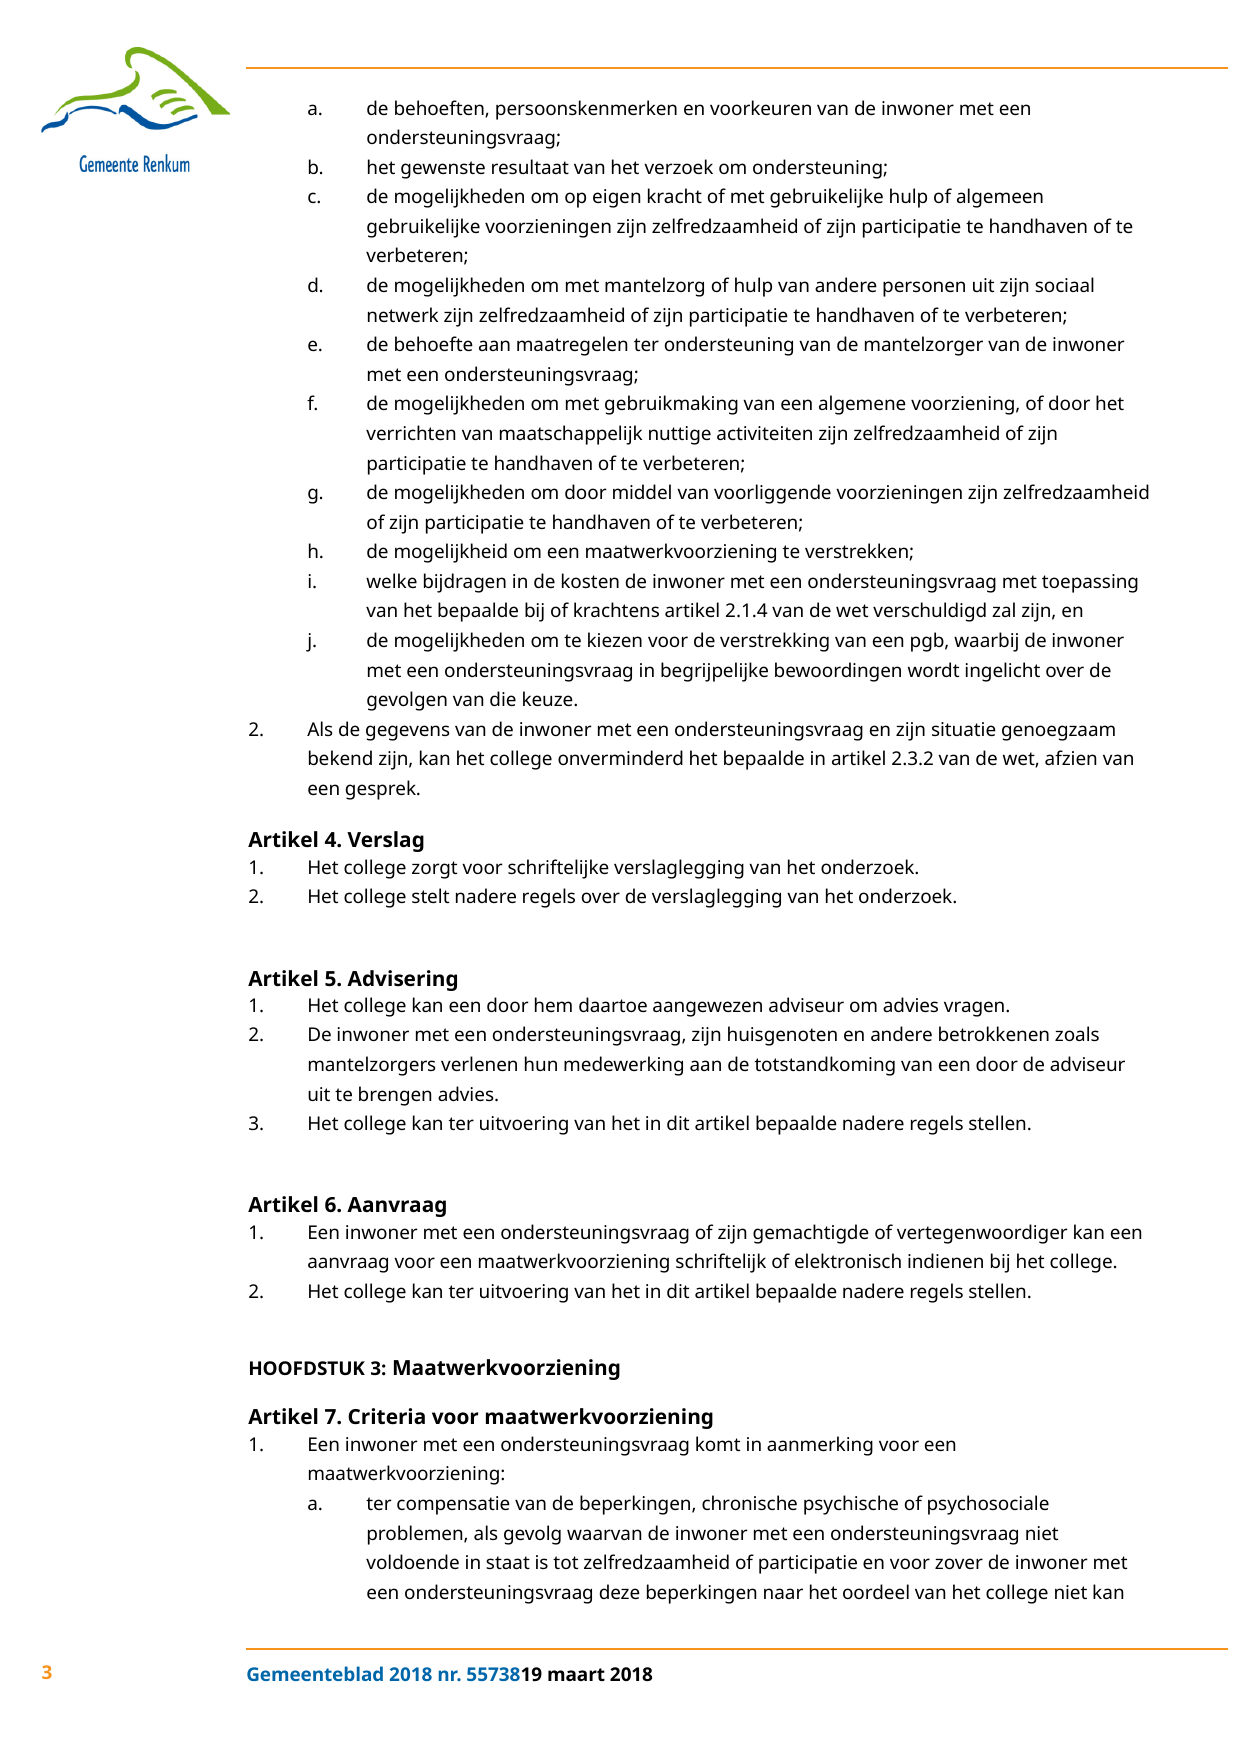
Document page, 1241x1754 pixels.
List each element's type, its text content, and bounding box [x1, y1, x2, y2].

list Het college zorgt voor schriftelijke verslaglegging van het onderzoek. [248, 854, 1152, 880]
list De inwoner met een ondersteuningsvraag, zijn huisgenoten en andere betrokkenen zoals mantelzorgers verlenen hun medewerking aan de totstandkoming van een door de adviseur uit te brengen advies. [248, 1022, 1152, 1107]
text HOOFDSTUK 3: Maatwerkvoorziening [248, 1353, 1152, 1382]
list Het college stelt nadere regels over de verslaglegging van het onderzoek. [248, 884, 1152, 909]
list Het college kan ter uitvoering van het in dit artikel bepaalde nadere regels stellen. [248, 1278, 1152, 1304]
list de mogelijkheden om met gebruikmaking van een algemene voorziening, of door het verrichten van maatschappelijk nuttige activiteiten zijn zelfredzaamheid of zijn participatie te handhaven of te verbeteren; [307, 391, 1152, 476]
list de mogelijkheden om te kiezen voor de verstrekking van een pgb, waarbij de inwoner met een ondersteuningsvraag in begrijpelijke bewoordingen wordt ingelicht over de gevolgen van die keuze. [307, 627, 1152, 712]
list de mogelijkheden om op eigen kracht of met gebruikelijke hulp of algemeen gebruikelijke voorzieningen zijn zelfredzaamheid of zijn participatie te handhaven of te verbeteren; [307, 183, 1152, 268]
text Artikel 7. Criteria voor maatwerkvoorziening [248, 1402, 1152, 1431]
list de mogelijkheden om door middel van voorliggende voorzieningen zijn zelfredzaamheid of zijn participatie te handhaven of te verbeteren; [307, 479, 1152, 535]
picture [41, 47, 231, 172]
list Als de gegevens van de inwoner met een ondersteuningsvraag en zijn situatie genoegzaam bekend zijn, kan het college onverminderd het bepaalde in artikel 2.3.2 van de wet, afzien van een gesprek. [248, 716, 1152, 801]
text Artikel 4. Verslag [248, 826, 1152, 854]
list Het college kan een door hem daartoe aangewezen adviseur om advies vragen. [248, 992, 1152, 1018]
list het gewenste resultaat van het verzoek om ondersteuning; [307, 154, 1152, 180]
list Het college kan ter uitvoering van het in dit artikel bepaalde nadere regels stellen. [248, 1110, 1152, 1136]
list ter compensatie van de beperkingen, chronische psychische of psychosociale problemen, als gevolg waarvan de inwoner met een ondersteuningsvraag niet voldoende in staat is tot zelfredzaamheid of participatie en voor zover de inwoner met een ondersteuningsvraag deze beperkingen naar het oordeel van het college niet kan [307, 1490, 1152, 1604]
text Artikel 5. Advisering [248, 964, 1152, 992]
list Een inwoner met een ondersteuningsvraag komt in aanmerking voor een maatwerkvoorziening: [248, 1431, 1152, 1486]
list de mogelijkheden om met mantelzorg of hulp van andere personen uit zijn sociaal netwerk zijn zelfredzaamheid of zijn participatie te handhaven of te verbeteren; [307, 272, 1152, 328]
list de behoefte aan maatregelen ter ondersteuning van de mantelzorger van de inwoner met een ondersteuningsvraag; [307, 331, 1152, 387]
list welke bijdragen in de kosten de inwoner met een ondersteuningsvraag met toepassing van het bepaalde bij of krachtens artikel 2.1.4 van de wet verschuldigd zal zijn, en [307, 568, 1152, 623]
text Artikel 6. Aanvraag [248, 1190, 1152, 1219]
list de mogelijkheid om een maatwerkvoorziening te verstrekken; [307, 538, 1152, 564]
list de behoeften, persoonskenmerken en voorkeuren van de inwoner met een ondersteuningsvraag; [307, 95, 1152, 150]
list Een inwoner met een ondersteuningsvraag of zijn gemachtigde of vertegenwoordiger kan een aanvraag voor een maatwerkvoorziening schriftelijk of elektronisch indienen bij het college. [248, 1219, 1152, 1274]
